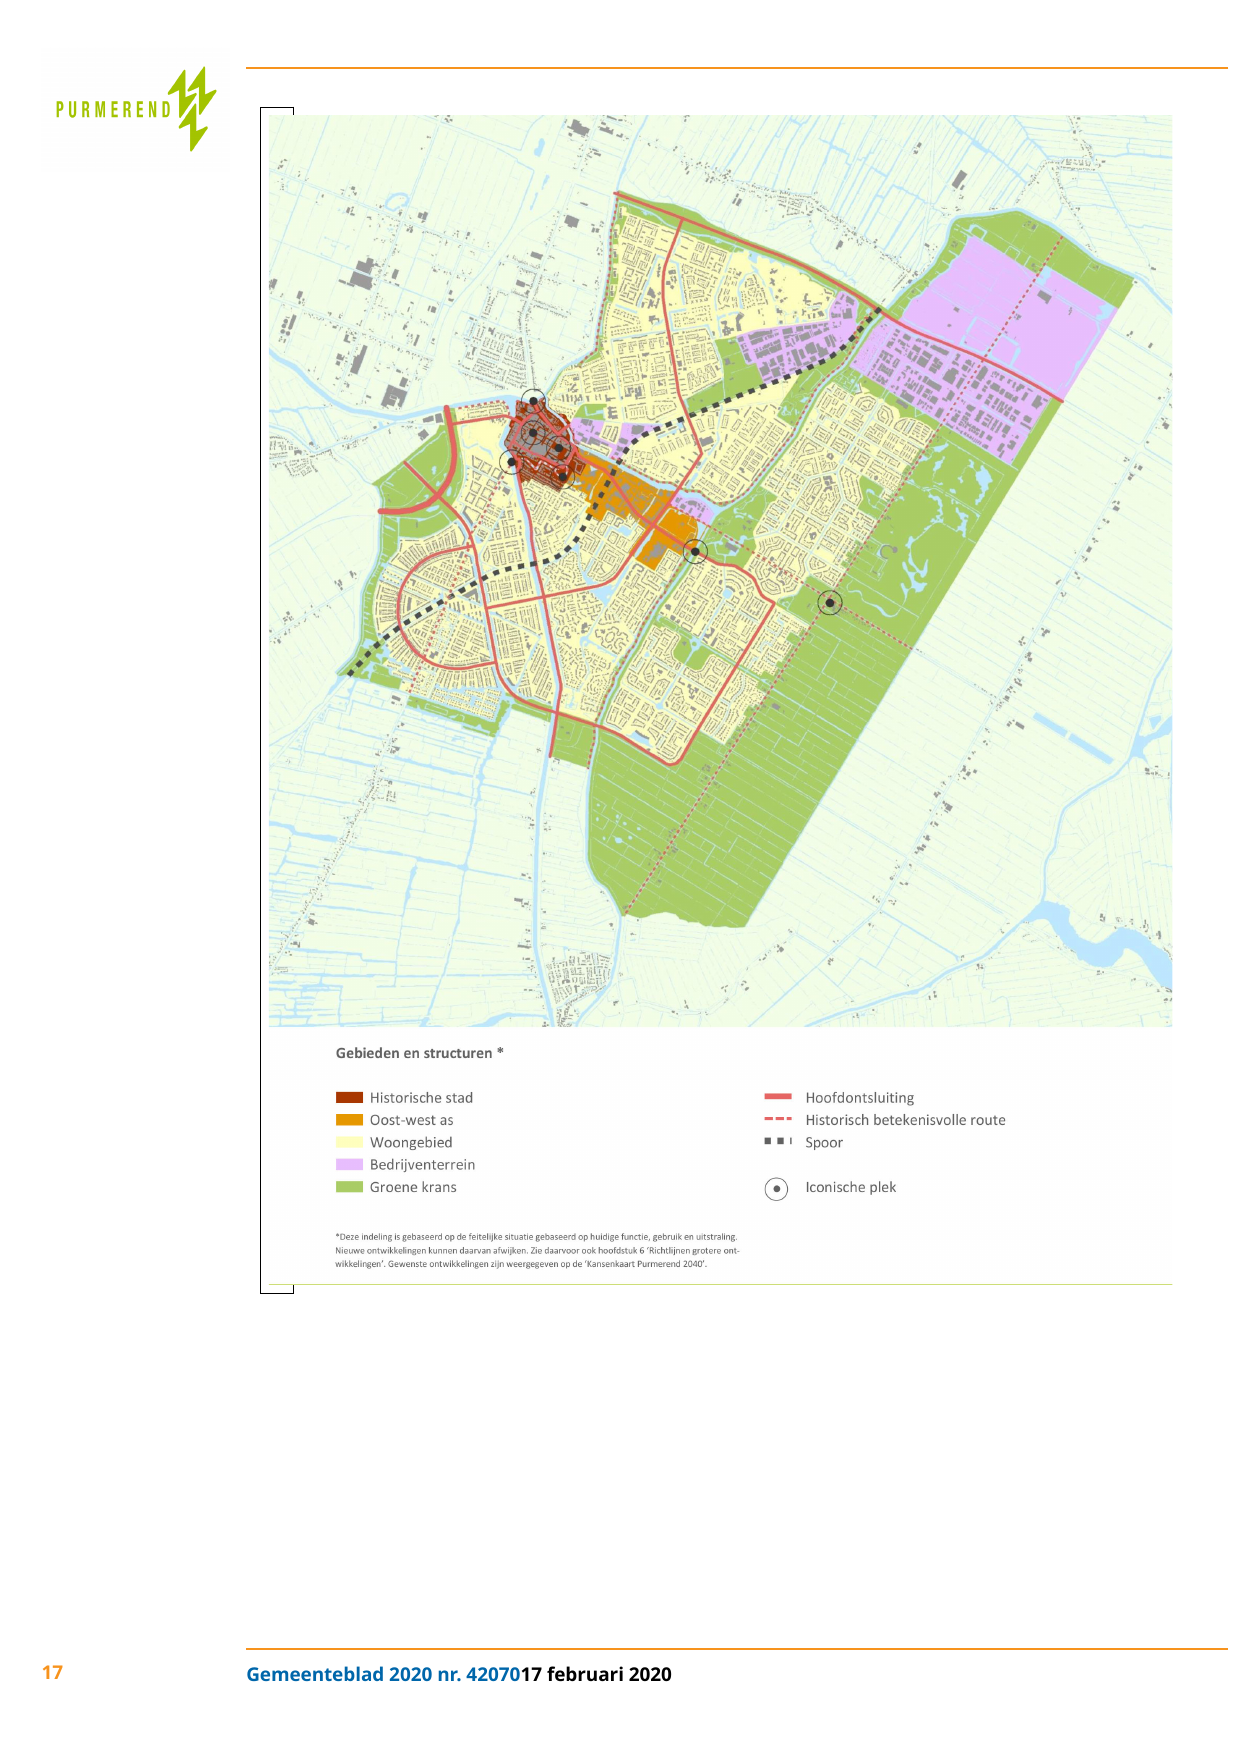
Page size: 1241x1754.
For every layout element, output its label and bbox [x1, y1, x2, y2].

picture [268, 115, 1173, 1285]
picture [41, 47, 231, 172]
